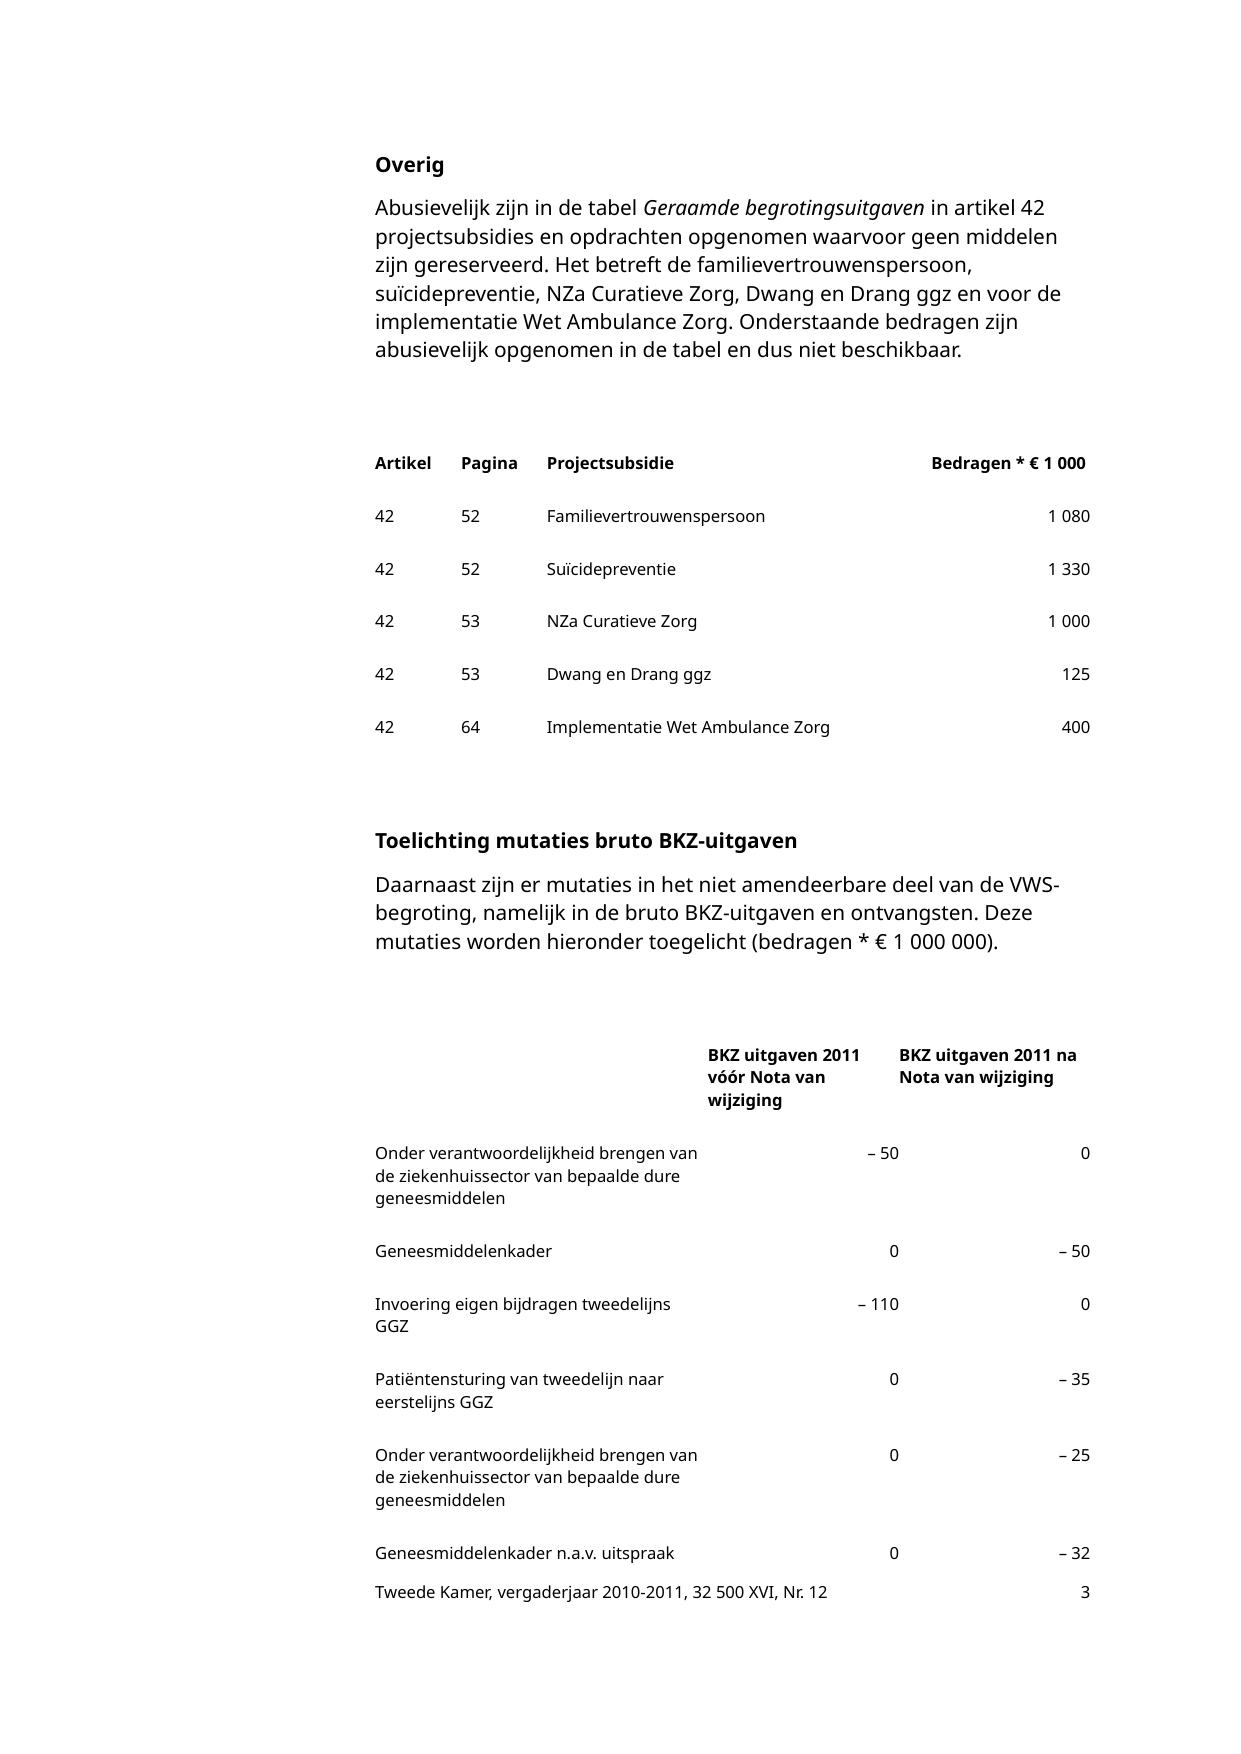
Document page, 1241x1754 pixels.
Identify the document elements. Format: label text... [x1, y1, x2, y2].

table_cell Suïcidepreventie [547, 558, 876, 610]
table_cell 42 [375, 558, 461, 610]
table_cell 42 [375, 716, 461, 768]
table_cell 125 [876, 663, 1090, 716]
table_cell – 32 [899, 1541, 1090, 1564]
table_cell Familievertrouwenspersoon [547, 505, 876, 557]
table_cell 0 [708, 1541, 899, 1564]
table_header BKZ uitgaven 2011 vóór Nota van wijziging [708, 1043, 899, 1141]
table_cell Onder verantwoordelijkheid brengen van de ziekenhuissector van bepaalde dure geneesmiddelen [375, 1141, 708, 1239]
table_cell – 110 [708, 1292, 899, 1368]
table_cell 42 [375, 505, 461, 557]
table_cell 53 [461, 663, 547, 716]
table_cell 53 [461, 610, 547, 663]
text Abusievelijk zijn in de tabel Geraamde begrotingsuitgaven in artikel 42 projectsubsidies en opdrachten opgenomen waarvoor geen middelen zijn gereserveerd. Het betreft de familievertrouwenspersoon, suïcidepreventie, NZa Curatieve Zorg, Dwang en Drang ggz en voor de implementatie Wet Ambulance Zorg. Onderstaande bedragen zijn abusievelijk opgenomen in de tabel en dus niet beschikbaar. [375, 193, 1090, 364]
table_cell 1 080 [876, 505, 1090, 557]
table_cell 0 [899, 1141, 1090, 1239]
table_cell 52 [461, 558, 547, 610]
text Daarnaast zijn er mutaties in het niet amendeerbare deel van de VWS-begroting, namelijk in de bruto BKZ-uitgaven en ontvangsten. Deze mutaties worden hieronder toegelicht (bedragen * € 1 000 000). [375, 870, 1090, 955]
table_cell 42 [375, 663, 461, 716]
text Overig [375, 150, 1090, 178]
table_cell 1 000 [876, 610, 1090, 663]
table_cell NZa Curatieve Zorg [547, 610, 876, 663]
table_cell 1 330 [876, 558, 1090, 610]
table_header Bedragen * € 1 000 [876, 452, 1090, 505]
table_cell Geneesmiddelenkader n.a.v. uitspraak [375, 1541, 708, 1564]
table_cell Geneesmiddelenkader [375, 1240, 708, 1292]
table_cell 0 [899, 1292, 1090, 1368]
table_cell 64 [461, 716, 547, 768]
table_cell – 35 [899, 1368, 1090, 1443]
table_cell Patiëntensturing van tweedelijn naar eerstelijns GGZ [375, 1368, 708, 1443]
text Toelichting mutaties bruto BKZ-uitgaven [375, 827, 1090, 855]
table_cell 400 [876, 716, 1090, 768]
table_cell Implementatie Wet Ambulance Zorg [547, 716, 876, 768]
table_cell – 50 [899, 1240, 1090, 1292]
table_cell 52 [461, 505, 547, 557]
table_header BKZ uitgaven 2011 na Nota van wijziging [899, 1043, 1090, 1141]
table_cell – 25 [899, 1443, 1090, 1541]
table_cell Invoering eigen bijdragen tweedelijns GGZ [375, 1292, 708, 1368]
table_header Pagina [461, 452, 547, 505]
table_header [375, 1043, 708, 1141]
table_cell 0 [708, 1368, 899, 1443]
table_cell 42 [375, 610, 461, 663]
table_cell Onder verantwoordelijkheid brengen van de ziekenhuissector van bepaalde dure geneesmiddelen [375, 1443, 708, 1541]
table_cell Dwang en Drang ggz [547, 663, 876, 716]
table_cell 0 [708, 1240, 899, 1292]
table_cell 0 [708, 1443, 899, 1541]
table_header Artikel [375, 452, 461, 505]
table_header Projectsubsidie [547, 452, 876, 505]
table_cell – 50 [708, 1141, 899, 1239]
